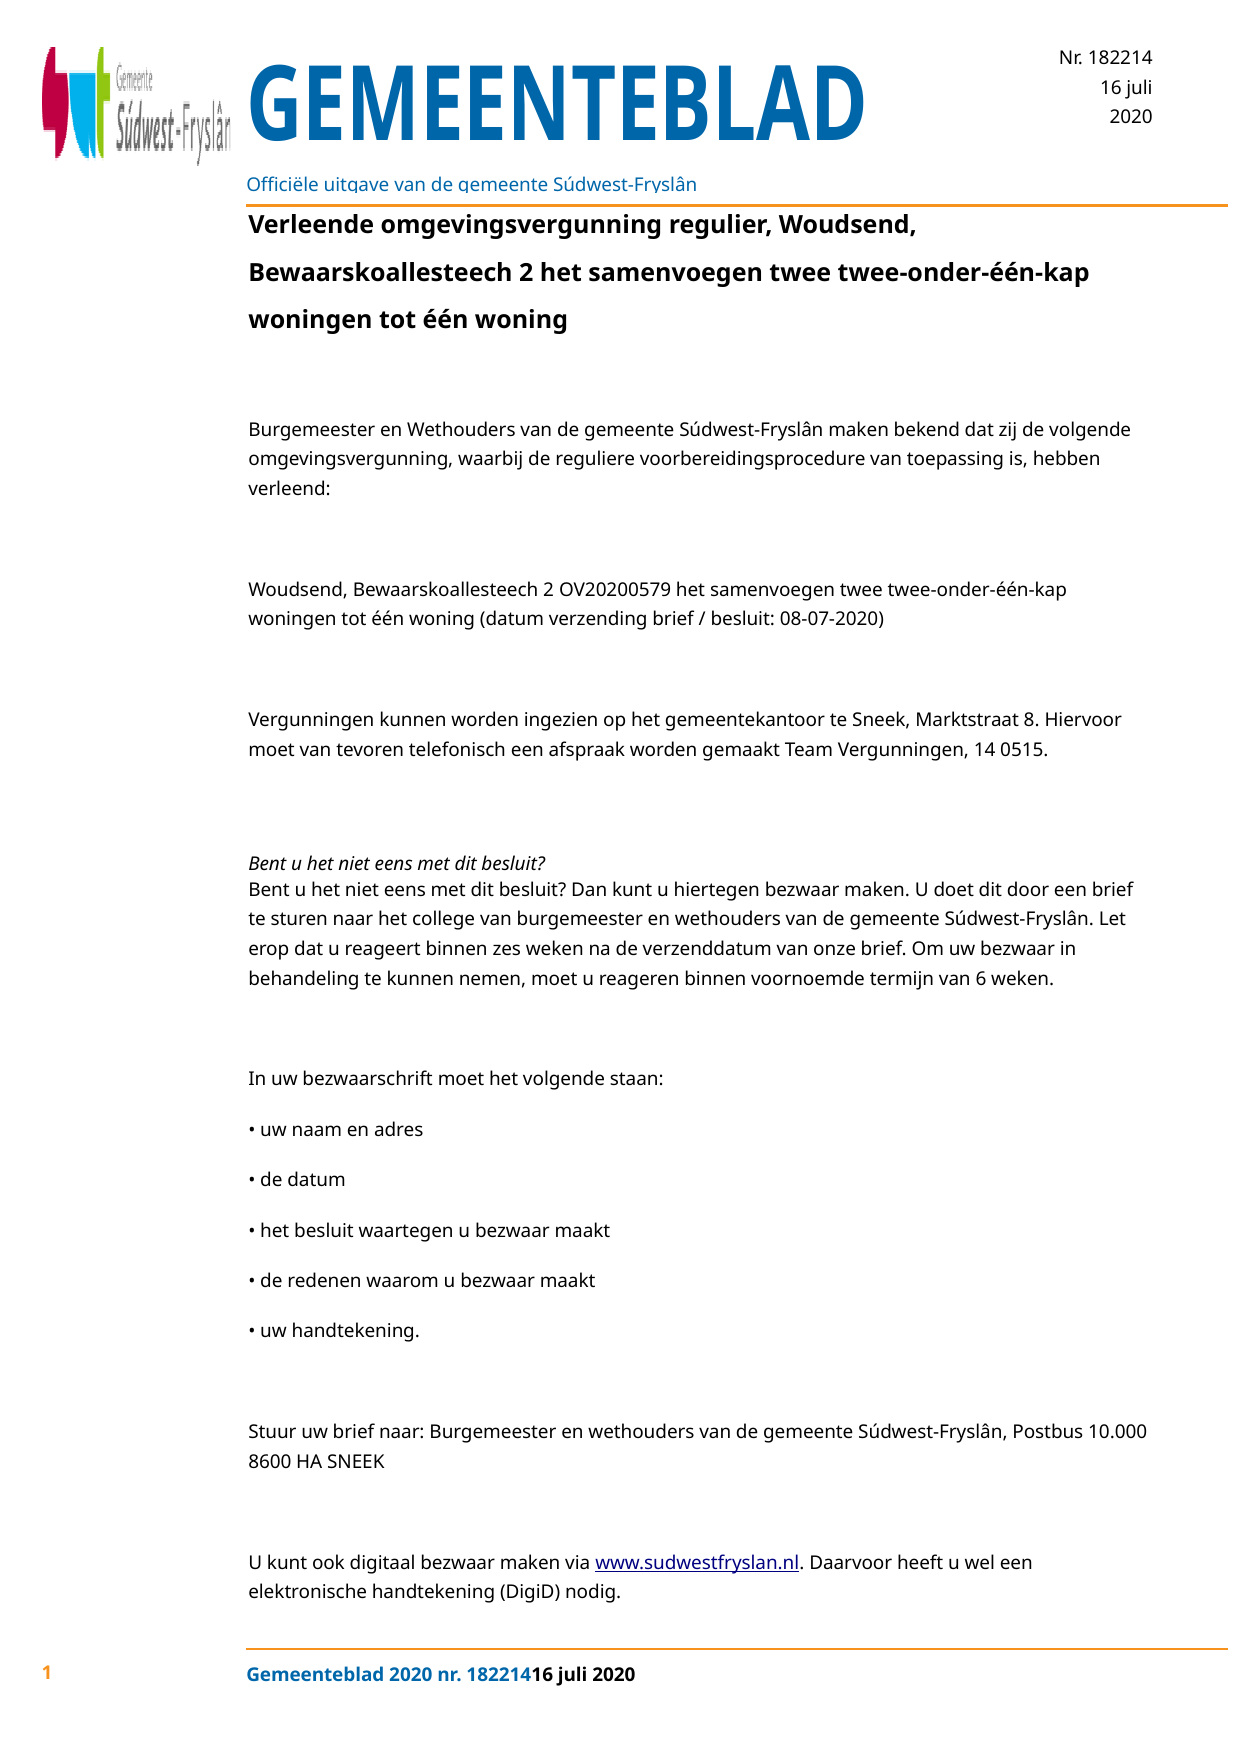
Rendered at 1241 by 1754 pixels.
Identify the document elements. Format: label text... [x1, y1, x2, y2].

text • de redenen waarom u bezwaar maakt [248, 1267, 1152, 1293]
text In uw bezwaarschrift moet het volgende staan: [248, 1066, 1152, 1091]
text Bent u het niet eens met dit besluit? Dan kunt u hiertegen bezwaar maken. U doet dit door een brief te sturen naar het college van burgemeester en wethouders van de gemeente Súdwest-Fryslân. Let erop dat u reageert binnen zes weken na de verzenddatum van onze brief. Om uw bezwaar in behandeling te kunnen nemen, moet u reageren binnen voornoemde termijn van 6 weken. [248, 876, 1152, 991]
text • het besluit waartegen u bezwaar maakt [248, 1217, 1152, 1243]
picture [41, 47, 231, 172]
text Vergunningen kunnen worden ingezien op het gemeentekantoor te Sneek, Marktstraat 8. Hiervoor moet van tevoren telefonisch een afspraak worden gemaakt Team Vergunningen, 14 0515. [248, 706, 1152, 762]
text Verleende omgevingsvergunning regulier, Woudsend, Bewaarskoallesteech 2 het samenvoegen twee twee-onder-één-kap woningen tot één woning [248, 207, 1152, 336]
text U kunt ook digitaal bezwaar maken via www.sudwestfryslan.nl. Daarvoor heeft u wel een elektronische handtekening (DigiD) nodig. [248, 1549, 1152, 1604]
text Stuur uw brief naar: Burgemeester en wethouders van de gemeente Súdwest-Fryslân, Postbus 10.000 8600 HA SNEEK [248, 1418, 1152, 1474]
text • uw naam en adres [248, 1116, 1152, 1142]
text • de datum [248, 1166, 1152, 1192]
text • uw handtekening. [248, 1318, 1152, 1343]
text Bent u het niet eens met dit besluit? [248, 850, 1152, 876]
text Burgemeester en Wethouders van de gemeente Súdwest-Fryslân maken bekend dat zij de volgende omgevingsvergunning, waarbij de reguliere voorbereidingsprocedure van toepassing is, hebben verleend: [248, 416, 1152, 501]
text Woudsend, Bewaarskoallesteech 2 OV20200579 het samenvoegen twee twee-onder-één-kap woningen tot één woning (datum verzending brief / besluit: 08-07-2020) [248, 576, 1152, 631]
